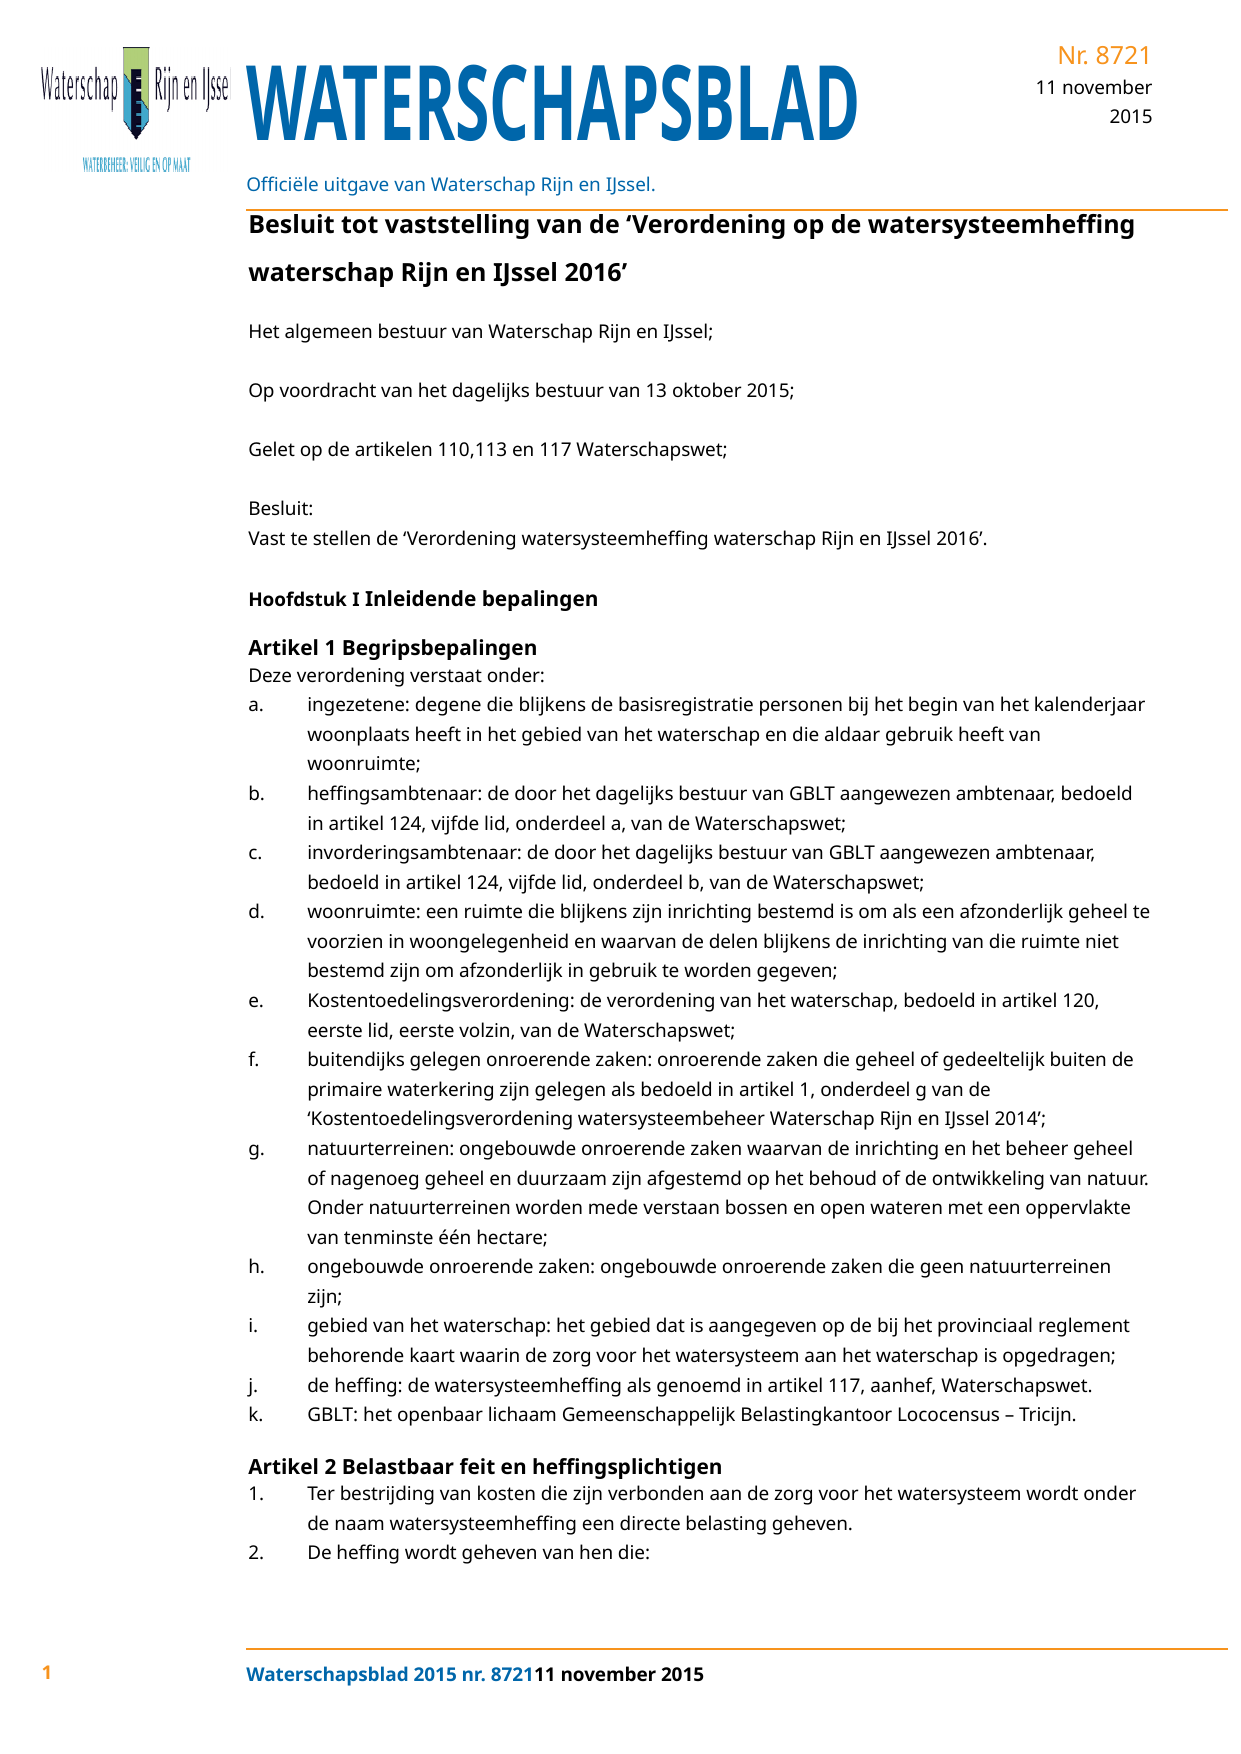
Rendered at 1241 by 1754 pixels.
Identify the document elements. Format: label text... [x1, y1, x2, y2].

picture [41, 47, 231, 172]
text Artikel 1 Begripsbepalingen [248, 633, 1152, 662]
text Hoofdstuk I Inleidende bepalingen [248, 584, 1152, 613]
list De heffing wordt geheven van hen die: [248, 1539, 1152, 1565]
list ongebouwde onroerende zaken: ongebouwde onroerende zaken die geen natuurterreinen zijn; [248, 1253, 1152, 1309]
list invorderingsambtenaar: de door het dagelijks bestuur van GBLT aangewezen ambtenaar, bedoeld in artikel 124, vijfde lid, onderdeel b, van de Waterschapswet; [248, 839, 1152, 895]
text Deze verordening verstaat onder: [248, 662, 1152, 688]
list woonruimte: een ruimte die blijkens zijn inrichting bestemd is om als een afzonderlijk geheel te voorzien in woongelegenheid en waarvan de delen blijkens de inrichting van die ruimte niet bestemd zijn om afzonderlijk in gebruik te worden gegeven; [248, 898, 1152, 983]
list ingezetene: degene die blijkens de basisregistratie personen bij het begin van het kalenderjaar woonplaats heeft in het gebied van het waterschap en die aldaar gebruik heeft van woonruimte; [248, 691, 1152, 776]
list natuurterreinen: ongebouwde onroerende zaken waarvan de inrichting en het beheer geheel of nagenoeg geheel en duurzaam zijn afgestemd op het behoud of de ontwikkeling van natuur. Onder natuurterreinen worden mede verstaan bossen en open wateren met een oppervlakte van tenminste één hectare; [248, 1135, 1152, 1250]
list heffingsambtenaar: de door het dagelijks bestuur van GBLT aangewezen ambtenaar, bedoeld in artikel 124, vijfde lid, onderdeel a, van de Waterschapswet; [248, 780, 1152, 836]
list gebied van het waterschap: het gebied dat is aangegeven op de bij het provinciaal reglement behorende kaart waarin de zorg voor het watersysteem aan het waterschap is opgedragen; [248, 1313, 1152, 1368]
list Kostentoedelingsverordening: de verordening van het waterschap, bedoeld in artikel 120, eerste lid, eerste volzin, van de Waterschapswet; [248, 987, 1152, 1043]
list de heffing: de watersysteemheffing als genoemd in artikel 117, aanhef, Waterschapswet. [248, 1372, 1152, 1398]
text Artikel 2 Belastbaar feit en heffingsplichtigen [248, 1452, 1152, 1480]
list Ter bestrijding van kosten die zijn verbonden aan de zorg voor het watersysteem wordt onder de naam watersysteemheffing een directe belasting geheven. [248, 1480, 1152, 1536]
list buitendijks gelegen onroerende zaken: onroerende zaken die geheel of gedeeltelijk buiten de primaire waterkering zijn gelegen als bedoeld in artikel 1, onderdeel g van de ‘Kostentoedelingsverordening watersysteembeheer Waterschap Rijn en IJssel 2014’; [248, 1046, 1152, 1131]
text Het algemeen bestuur van Waterschap Rijn en IJssel; [248, 318, 1152, 344]
text Vast te stellen de ‘Verordening watersysteemheffing waterschap Rijn en IJssel 2016’. [248, 525, 1152, 551]
text Op voordracht van het dagelijks bestuur van 13 oktober 2015; [248, 377, 1152, 403]
text Besluit: [248, 495, 1152, 521]
text Gelet op de artikelen 110,113 en 117 Waterschapswet; [248, 436, 1152, 462]
list GBLT: het openbaar lichaam Gemeenschappelijk Belastingkantoor Lococensus – Tricijn. [248, 1401, 1152, 1427]
text Besluit tot vaststelling van de ‘Verordening op de watersysteemheffing waterschap Rijn en IJssel 2016’ [248, 211, 1152, 288]
